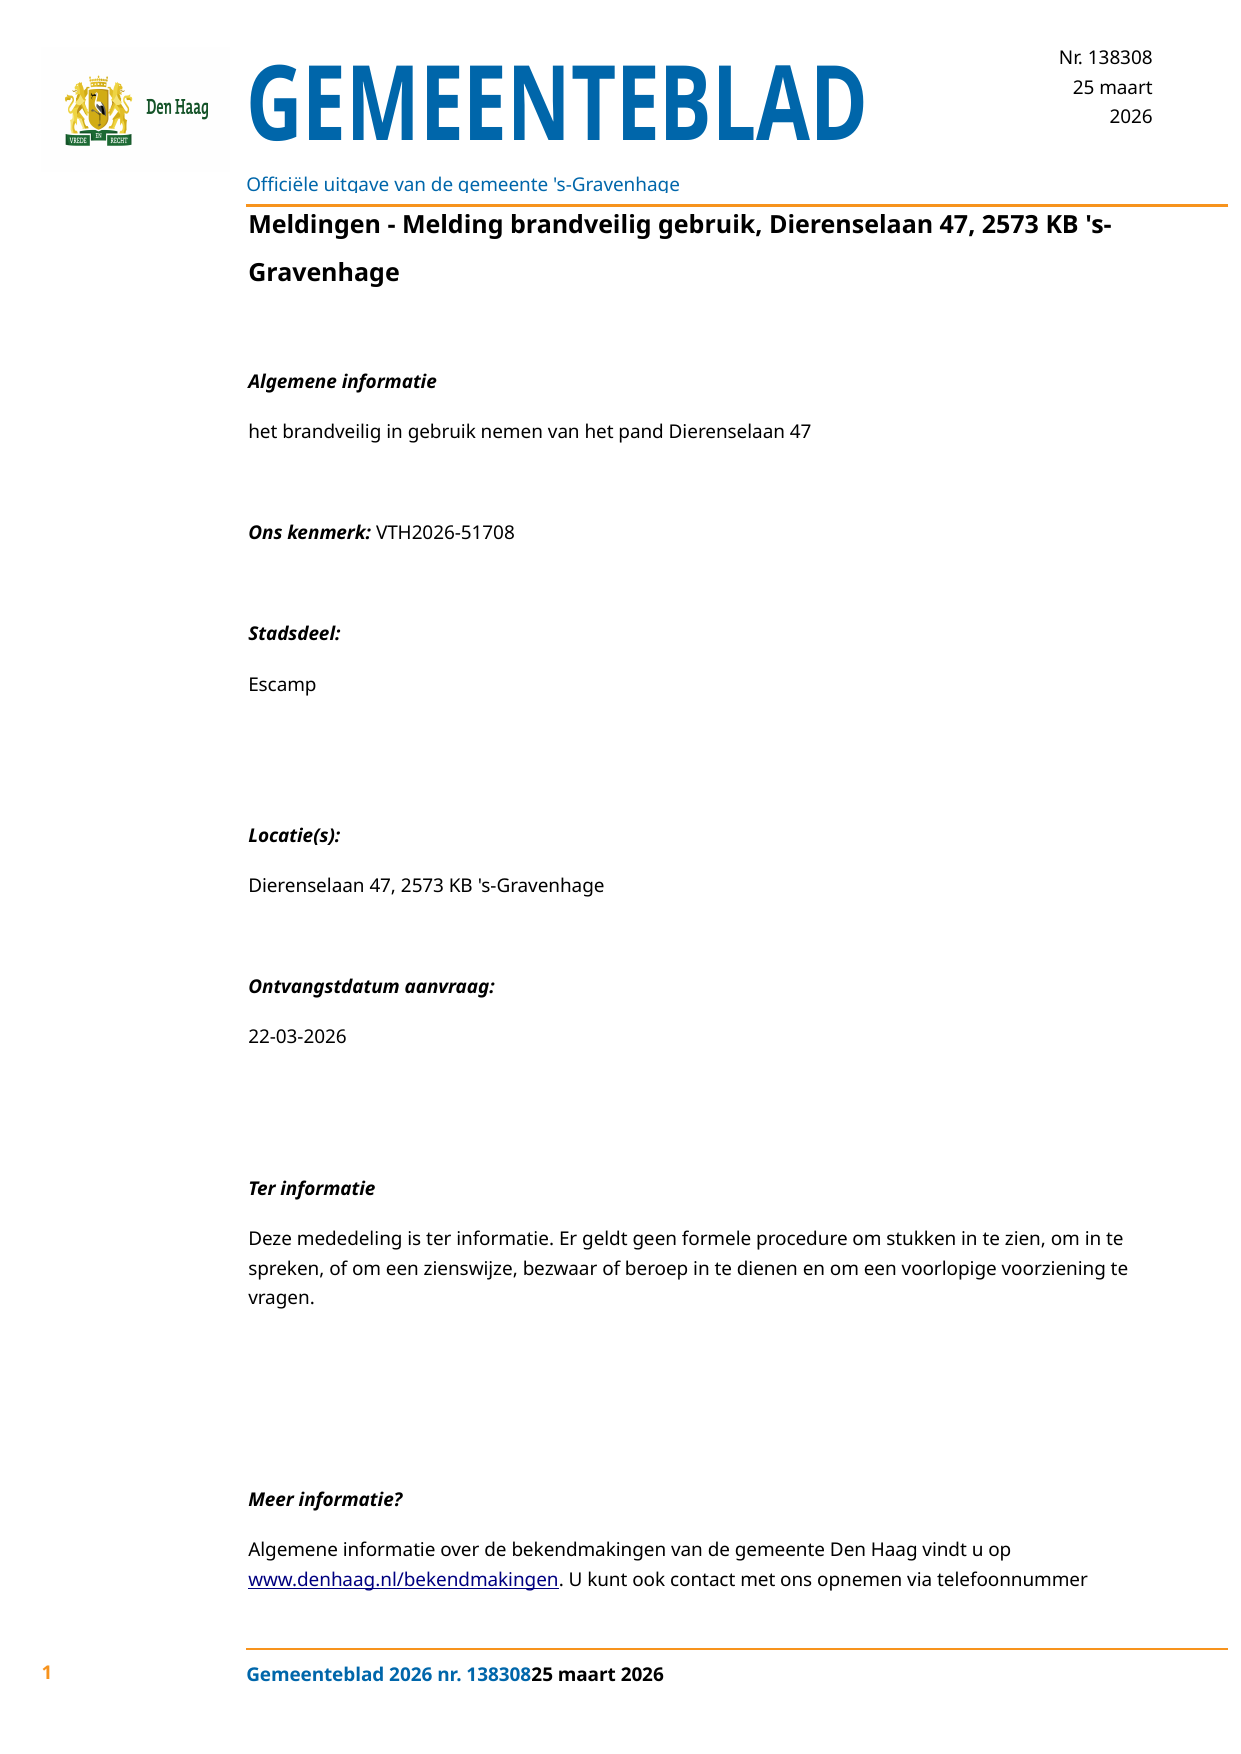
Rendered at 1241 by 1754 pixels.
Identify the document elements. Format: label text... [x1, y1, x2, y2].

text Algemene informatie [248, 368, 1152, 394]
text Meldingen - Melding brandveilig gebruik, Dierenselaan 47, 2573 KB 's-Gravenhage [248, 207, 1152, 288]
picture [41, 47, 231, 172]
text 22-03-2026 [248, 1024, 1152, 1049]
text Escamp [248, 671, 1152, 697]
text Ontvangstdatum aanvraag: [248, 973, 1152, 999]
text Locatie(s): [248, 822, 1152, 848]
text Stadsdeel: [248, 620, 1152, 646]
text Ter informatie [248, 1175, 1152, 1201]
text Deze mededeling is ter informatie. Er geldt geen formele procedure om stukken in te zien, om in te spreken, of om een zienswijze, bezwaar of beroep in te dienen en om een voorlopige voorziening te vragen. [248, 1225, 1152, 1310]
text Algemene informatie over de bekendmakingen van de gemeente Den Haag vindt u op www.denhaag.nl/bekendmakingen. U kunt ook contact met ons opnemen via telefoonnummer [248, 1537, 1152, 1592]
text Ons kenmerk: VTH2026-51708 [248, 519, 1152, 545]
text Dierenselaan 47, 2573 KB 's-Gravenhage [248, 872, 1152, 898]
text Meer informatie? [248, 1486, 1152, 1512]
text het brandveilig in gebruik nemen van het pand Dierenselaan 47 [248, 419, 1152, 444]
